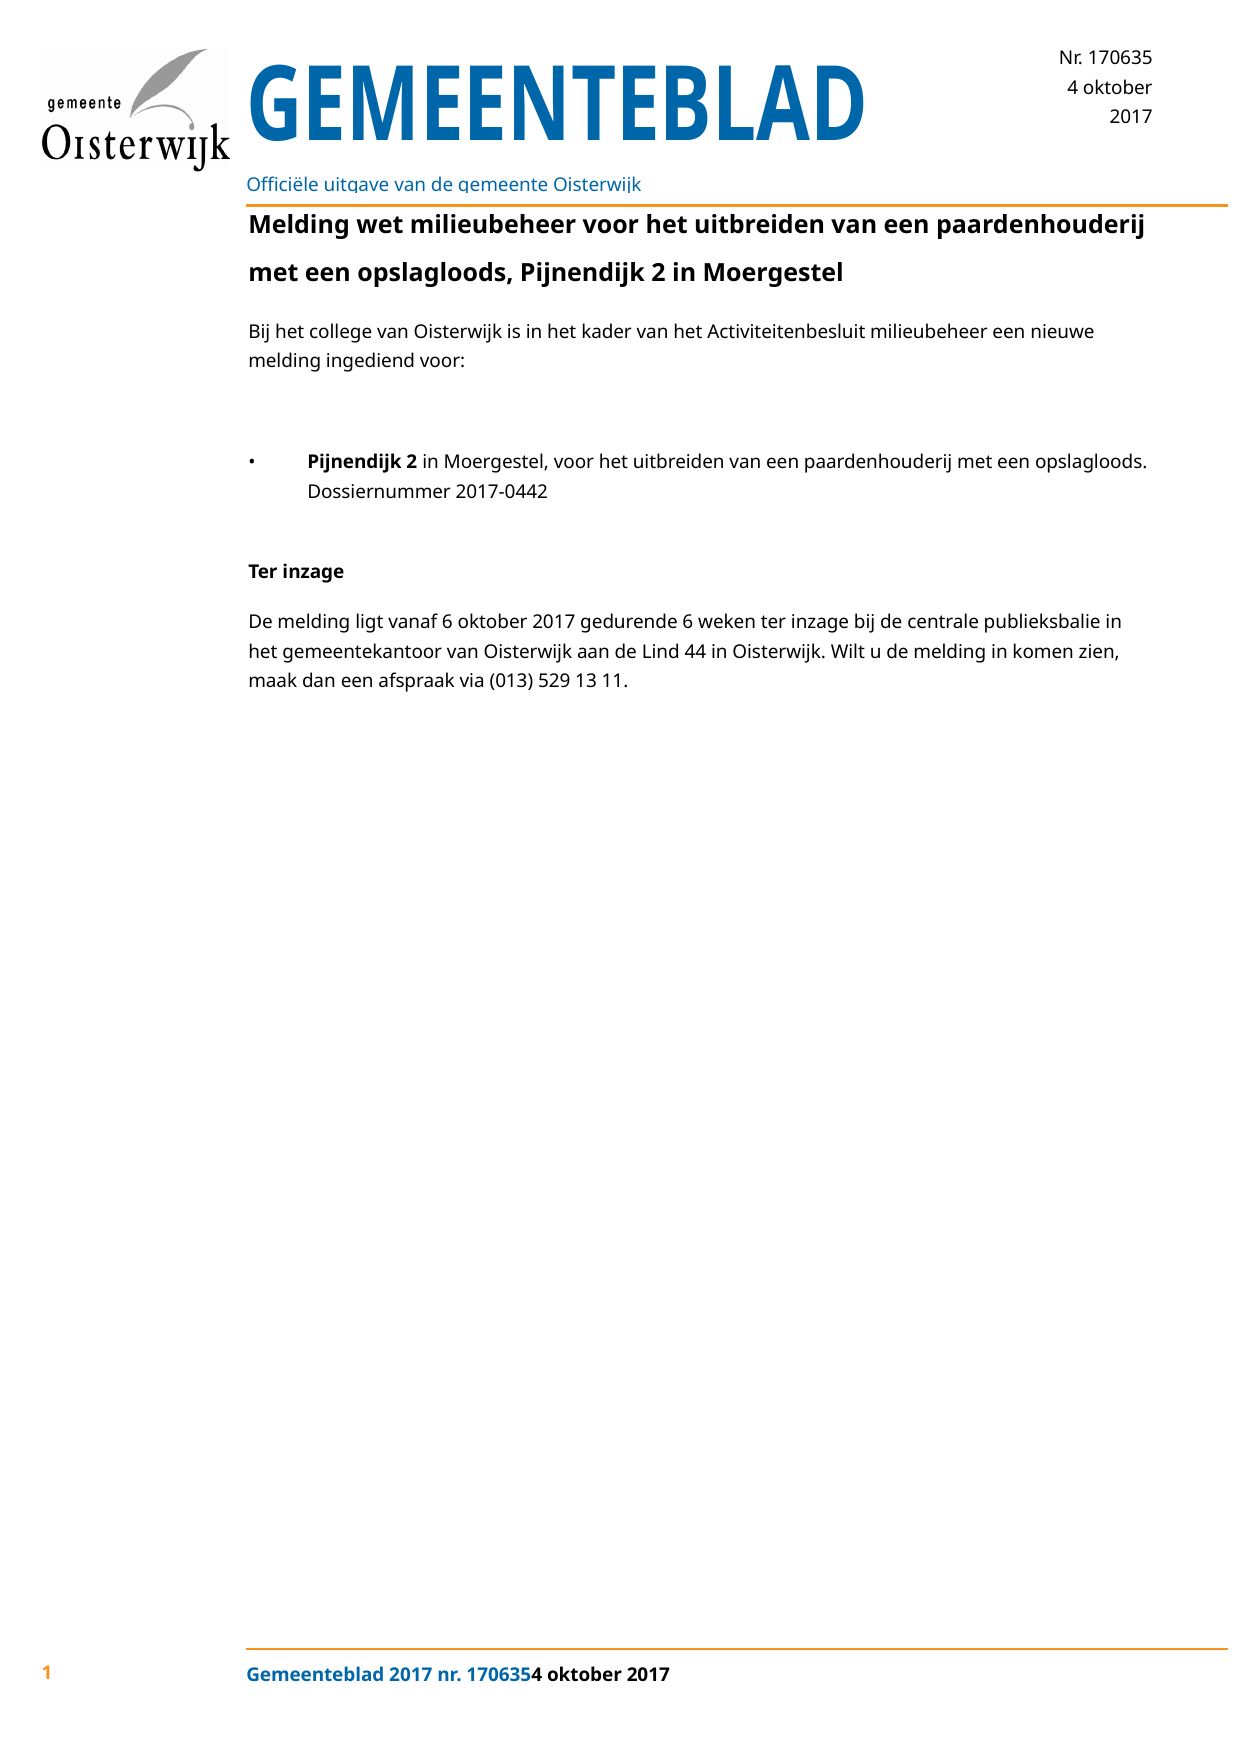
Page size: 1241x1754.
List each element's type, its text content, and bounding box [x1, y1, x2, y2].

picture [41, 47, 231, 172]
text Bij het college van Oisterwijk is in het kader van het Activiteitenbesluit milieubeheer een nieuwe melding ingediend voor: [248, 318, 1152, 373]
text Melding wet milieubeheer voor het uitbreiden van een paardenhouderij met een opslagloods, Pijnendijk 2 in Moergestel [248, 207, 1152, 288]
list Pijnendijk 2 in Moergestel, voor het uitbreiden van een paardenhouderij met een opslagloods. Dossiernummer 2017-0442 [248, 448, 1152, 504]
text De melding ligt vanaf 6 oktober 2017 gedurende 6 weken ter inzage bij de centrale publieksbalie in het gemeentekantoor van Oisterwijk aan de Lind 44 in Oisterwijk. Wilt u de melding in komen zien, maak dan een afspraak via (013) 529 13 11. [248, 608, 1152, 693]
text Ter inzage [248, 558, 1152, 584]
